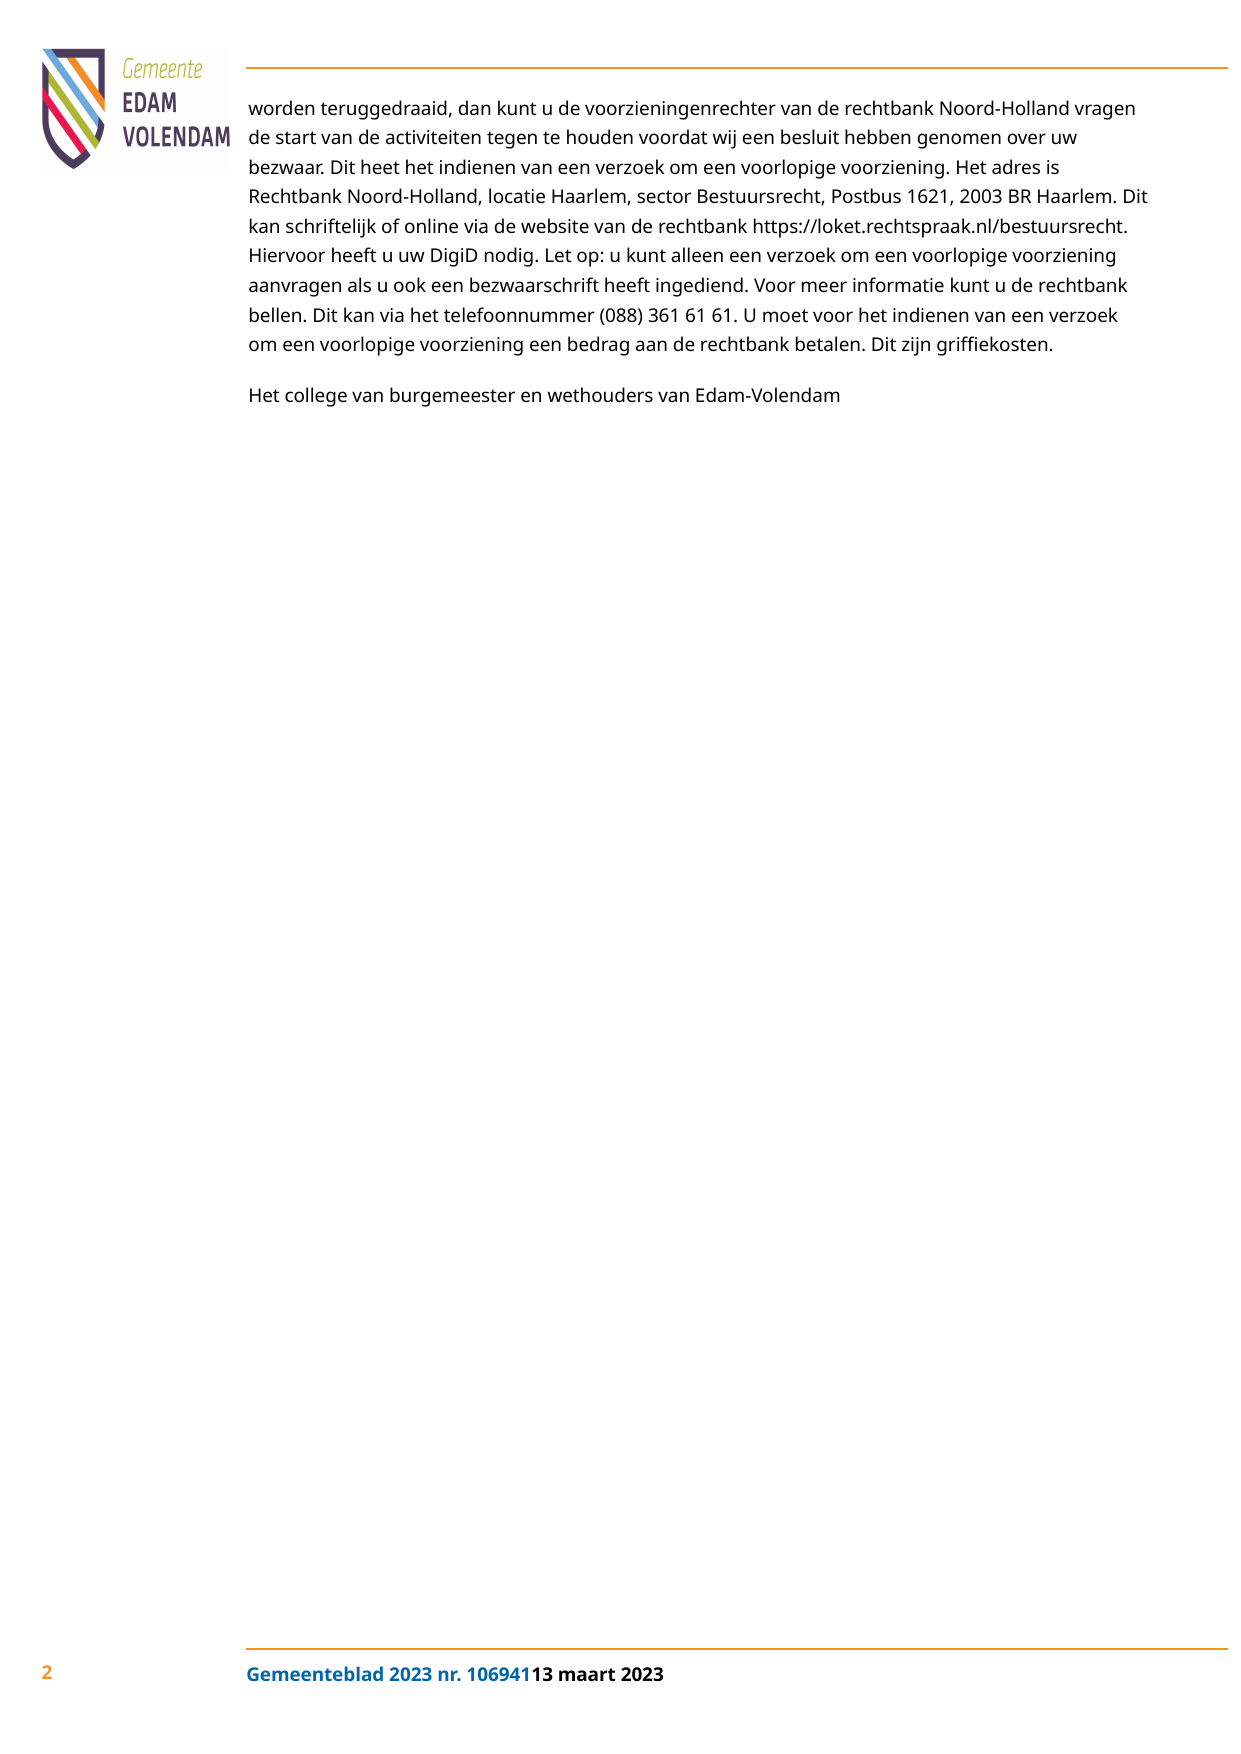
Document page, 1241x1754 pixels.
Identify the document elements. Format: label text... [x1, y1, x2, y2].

text worden teruggedraaid, dan kunt u de voorzieningenrechter van de rechtbank Noord-Holland vragen de start van de activiteiten tegen te houden voordat wij een besluit hebben genomen over uw bezwaar. Dit heet het indienen van een verzoek om een voorlopige voorziening. Het adres is Rechtbank Noord-Holland, locatie Haarlem, sector Bestuursrecht, Postbus 1621, 2003 BR Haarlem. Dit kan schriftelijk of online via de website van de rechtbank https://loket.rechtspraak.nl/bestuursrecht. Hiervoor heeft u uw DigiD nodig. Let op: u kunt alleen een verzoek om een voorlopige voorziening aanvragen als u ook een bezwaarschrift heeft ingediend. Voor meer informatie kunt u de rechtbank bellen. Dit kan via het telefoonnummer (088) 361 61 61. U moet voor het indienen van een verzoek om een voorlopige voorziening een bedrag aan de rechtbank betalen. Dit zijn griffiekosten. [248, 95, 1152, 357]
picture [41, 47, 231, 172]
text Het college van burgemeester en wethouders van Edam-Volendam [248, 382, 1152, 408]
